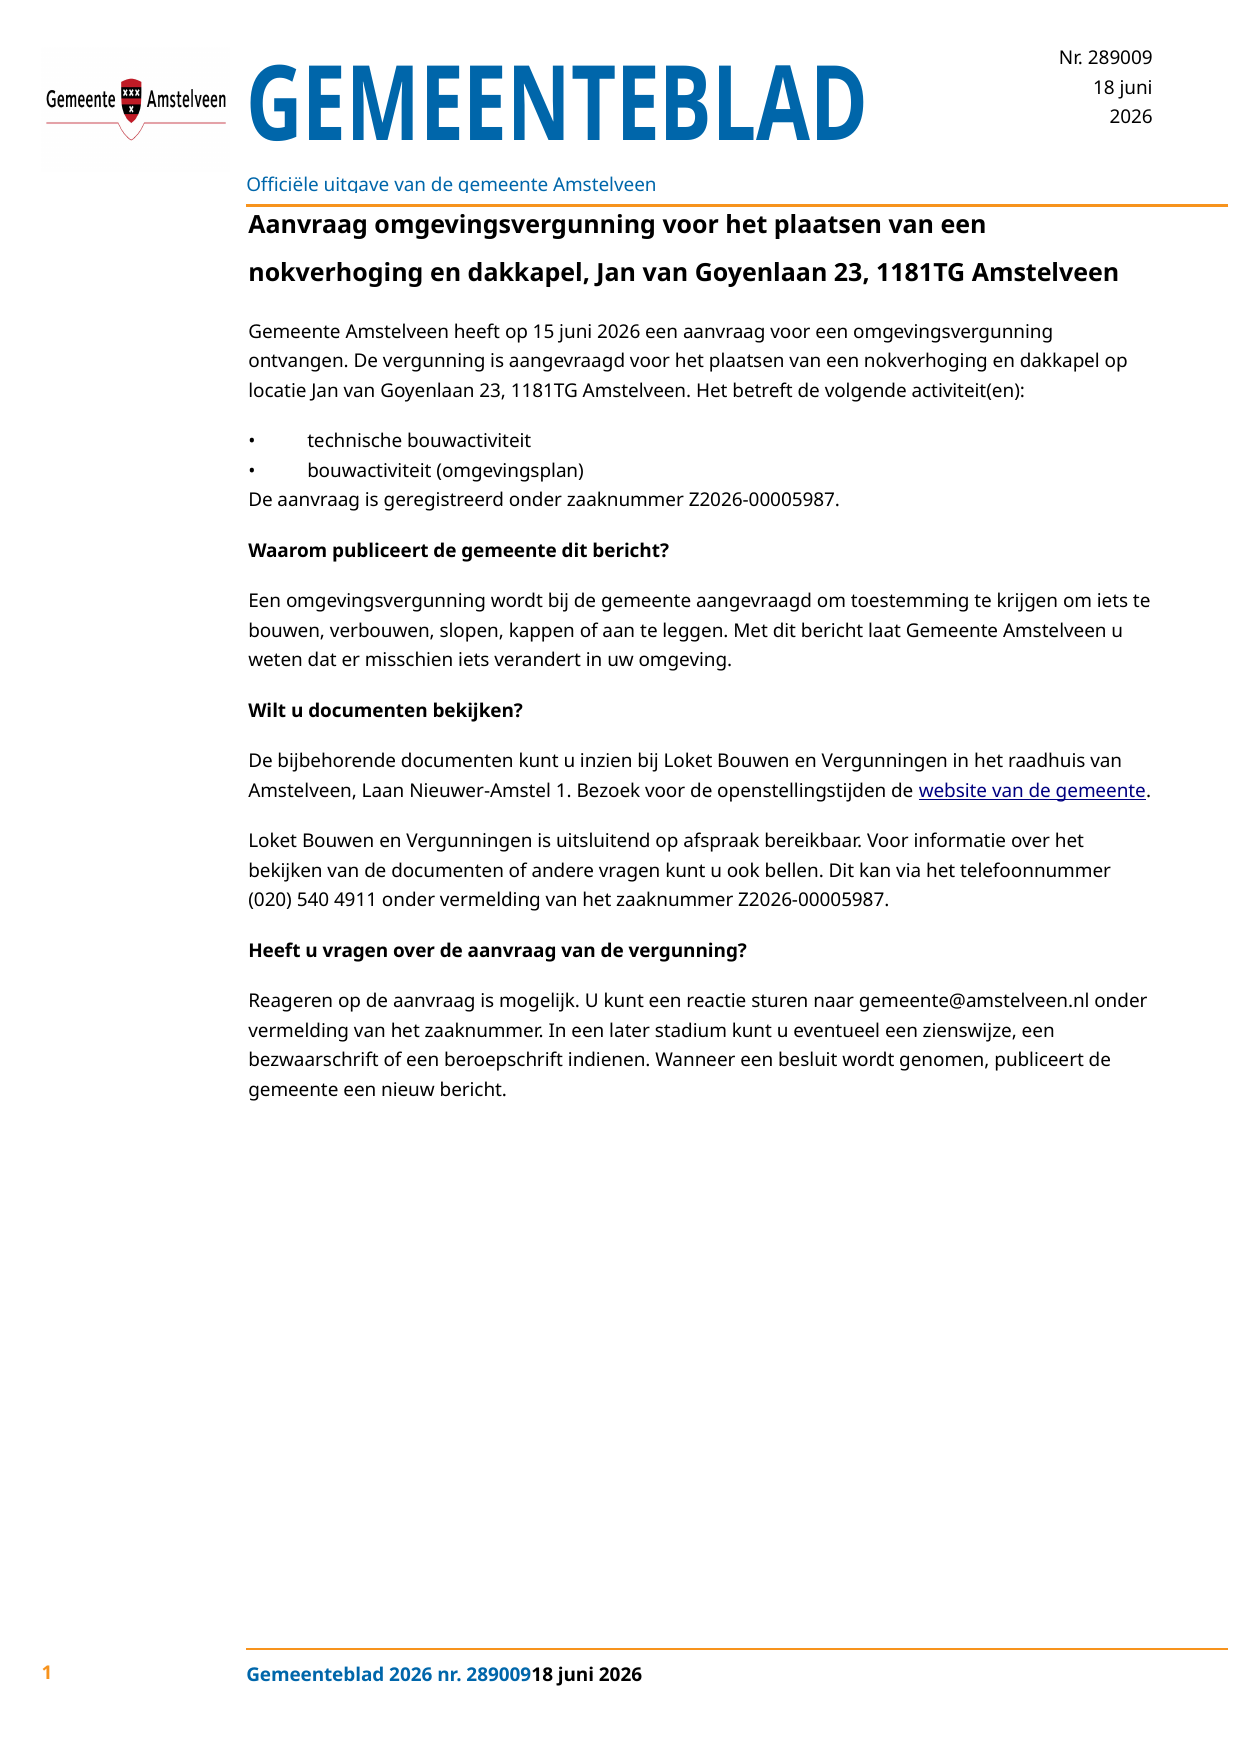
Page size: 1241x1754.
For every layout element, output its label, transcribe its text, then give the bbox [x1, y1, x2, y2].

text Heeft u vragen over de aanvraag van de vergunning? [248, 937, 1152, 963]
list bouwactiviteit (omgevingsplan) [248, 457, 1152, 483]
text Waarom publiceert de gemeente dit bericht? [248, 537, 1152, 563]
text Een omgevingsvergunning wordt bij de gemeente aangevraagd om toestemming te krijgen om iets te bouwen, verbouwen, slopen, kappen of aan te leggen. Met dit bericht laat Gemeente Amstelveen u weten dat er misschien iets verandert in uw omgeving. [248, 587, 1152, 672]
list technische bouwactiviteit [248, 427, 1152, 453]
text Reageren op de aanvraag is mogelijk. U kunt een reactie sturen naar gemeente@amstelveen.nl onder vermelding van het zaaknummer. In een later stadium kunt u eventueel een zienswijze, een bezwaarschrift of een beroepschrift indienen. Wanneer een besluit wordt genomen, publiceert de gemeente een nieuw bericht. [248, 987, 1152, 1102]
picture [41, 47, 231, 172]
text Aanvraag omgevingsvergunning voor het plaatsen van een nokverhoging en dakkapel, Jan van Goyenlaan 23, 1181TG Amstelveen [248, 207, 1152, 288]
text De aanvraag is geregistreerd onder zaaknummer Z2026-00005987. [248, 487, 1152, 512]
text Loket Bouwen en Vergunningen is uitsluitend op afspraak bereikbaar. Voor informatie over het bekijken van de documenten of andere vragen kunt u ook bellen. Dit kan via het telefoonnummer (020) 540 4911 onder vermelding van het zaaknummer Z2026-00005987. [248, 827, 1152, 912]
text Gemeente Amstelveen heeft op 15 juni 2026 een aanvraag voor een omgevingsvergunning ontvangen. De vergunning is aangevraagd voor het plaatsen van een nokverhoging en dakkapel op locatie Jan van Goyenlaan 23, 1181TG Amstelveen. Het betreft de volgende activiteit(en): [248, 318, 1152, 403]
text De bijbehorende documenten kunt u inzien bij Loket Bouwen en Vergunningen in het raadhuis van Amstelveen, Laan Nieuwer-Amstel 1. Bezoek voor de openstellingstijden de website van de gemeente. [248, 747, 1152, 803]
text Wilt u documenten bekijken? [248, 697, 1152, 723]
